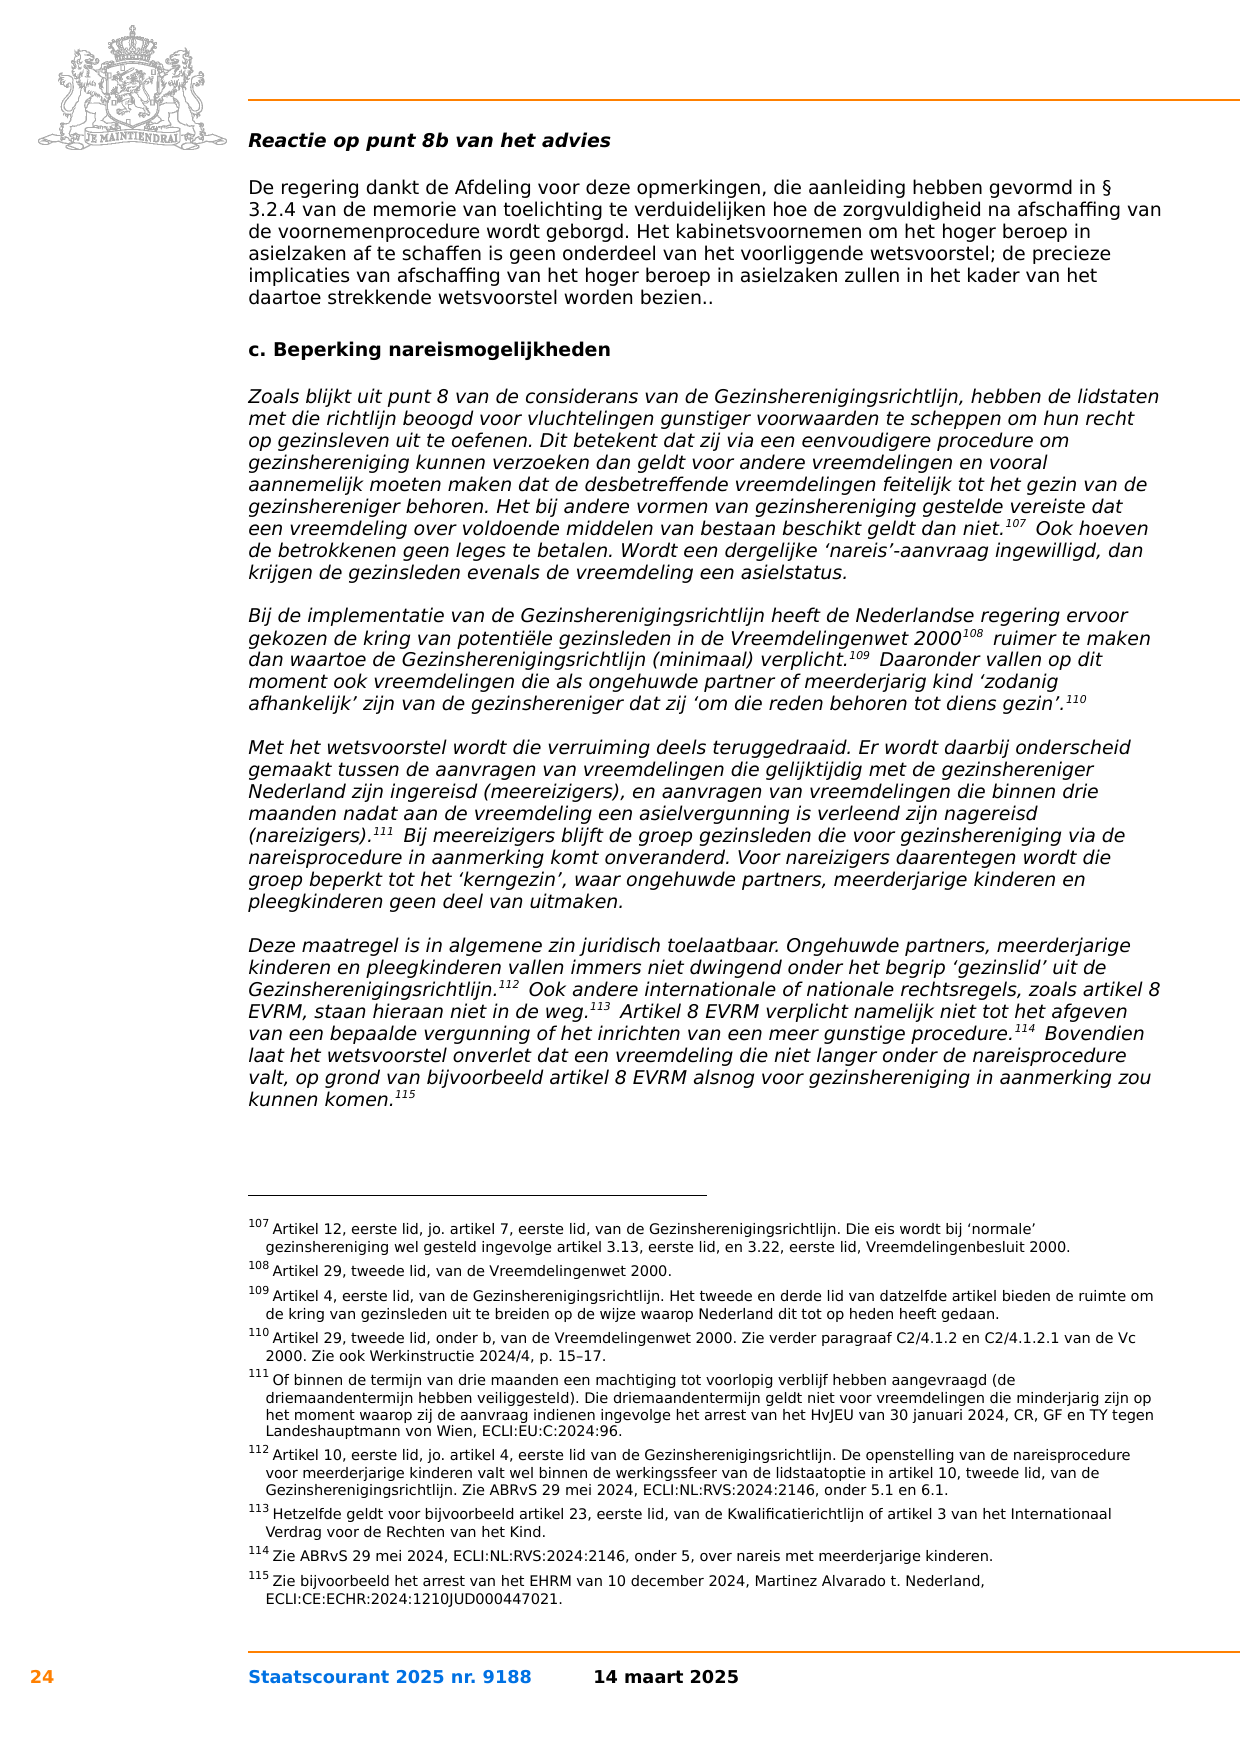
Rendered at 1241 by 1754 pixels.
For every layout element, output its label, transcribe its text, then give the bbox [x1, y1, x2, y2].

text Artikel 29, tweede lid, van de Vreemdelingenwet 2000. [248, 1259, 1163, 1281]
subtitle c. Beperking nareismogelijkheden [248, 339, 1163, 361]
text Deze maatregel is in algemene zin juridisch toelaatbaar. Ongehuwde partners, meerderjarige kinderen en pleegkinderen vallen immers niet dwingend onder het begrip ‘gezinslid’ uit de Gezinsherenigingsrichtlijn. Ook andere internationale of nationale rechtsregels, zoals artikel 8 EVRM, staan hieraan niet in de weg. Artikel 8 EVRM verplicht namelijk niet tot het afgeven van een bepaalde vergunning of het inrichten van een meer gunstige procedure. Bovendien laat het wetsvoorstel onverlet dat een vreemdeling die niet langer onder de nareisprocedure valt, op grond van bijvoorbeeld artikel 8 EVRM alsnog voor gezinshereniging in aanmerking zou kunnen komen. [248, 935, 1163, 1111]
text Artikel 12, eerste lid, jo. artikel 7, eerste lid, van de Gezinsherenigingsrichtlijn. Die eis wordt bij ‘normale’ gezinshereniging wel gesteld ingevolge artikel 3.13, eerste lid, en 3.22, eerste lid, Vreemdelingenbesluit 2000. [248, 1217, 1163, 1256]
text Bij de implementatie van de Gezinsherenigingsrichtlijn heeft de Nederlandse regering ervoor gekozen de kring van potentiële gezinsleden in de Vreemdelingenwet 2000 ruimer te maken dan waartoe de Gezinsherenigingsrichtlijn (minimaal) verplicht. Daaronder vallen op dit moment ook vreemdelingen die als ongehuwde partner of meerderjarig kind ‘zodanig afhankelijk’ zijn van de gezinshereniger dat zij ‘om die reden behoren tot diens gezin’. [248, 605, 1163, 715]
subtitle Reactie op punt 8b van het advies [248, 130, 1163, 152]
text Zie ABRvS 29 mei 2024, ECLI:NL:RVS:2024:2146, onder 5, over nareis met meerderjarige kinderen. [248, 1544, 1163, 1566]
text Artikel 10, eerste lid, jo. artikel 4, eerste lid van de Gezinsherenigingsrichtlijn. De openstelling van de nareisprocedure voor meerderjarige kinderen valt wel binnen de werkingssfeer van de lidstaatoptie in artikel 10, tweede lid, van de Gezinsherenigingsrichtlijn. Zie ABRvS 29 mei 2024, ECLI:NL:RVS:2024:2146, onder 5.1 en 6.1. [248, 1443, 1163, 1499]
text Met het wetsvoorstel wordt die verruiming deels teruggedraaid. Er wordt daarbij onderscheid gemaakt tussen de aanvragen van vreemdelingen die gelijktijdig met de gezinshereniger Nederland zijn ingereisd (meereizigers), en aanvragen van vreemdelingen die binnen drie maanden nadat aan de vreemdeling een asielvergunning is verleend zijn nagereisd (nareizigers). Bij meereizigers blijft de groep gezinsleden die voor gezinshereniging via de nareisprocedure in aanmerking komt onveranderd. Voor nareizigers daarentegen wordt die groep beperkt tot het ‘kerngezin’, waar ongehuwde partners, meerderjarige kinderen en pleegkinderen geen deel van uitmaken. [248, 737, 1163, 913]
text De regering dankt de Afdeling voor deze opmerkingen, die aanleiding hebben gevormd in § 3.2.4 van de memorie van toelichting te verduidelijken hoe de zorgvuldigheid na afschaffing van de voornemenprocedure wordt geborgd. Het kabinetsvoornemen om het hoger beroep in asielzaken af te schaffen is geen onderdeel van het voorliggende wetsvoorstel; de precieze implicaties van afschaffing van het hoger beroep in asielzaken zullen in het kader van het daartoe strekkende wetsvoorstel worden bezien.. [248, 177, 1163, 309]
text Of binnen de termijn van drie maanden een machtiging tot voorlopig verblijf hebben aangevraagd (de driemaandentermijn hebben veiliggesteld). Die driemaandentermijn geldt niet voor vreemdelingen die minderjarig zijn op het moment waarop zij de aanvraag indienen ingevolge het arrest van het HvJEU van 30 januari 2024, CR, GF en TY tegen Landeshauptmann von Wien, ECLI:EU:C:2024:96. [248, 1368, 1163, 1440]
picture [38, 25, 227, 150]
text Zoals blijkt uit punt 8 van de considerans van de Gezinsherenigingsrichtlijn, hebben de lidstaten met die richtlijn beoogd voor vluchtelingen gunstiger voorwaarden te scheppen om hun recht op gezinsleven uit te oefenen. Dit betekent dat zij via een eenvoudigere procedure om gezinshereniging kunnen verzoeken dan geldt voor andere vreemdelingen en vooral aannemelijk moeten maken dat de desbetreffende vreemdelingen feitelijk tot het gezin van de gezinshereniger behoren. Het bij andere vormen van gezinshereniging gestelde vereiste dat een vreemdeling over voldoende middelen van bestaan beschikt geldt dan niet. Ook hoeven de betrokkenen geen leges te betalen. Wordt een dergelijke ‘nareis’-aanvraag ingewilligd, dan krijgen de gezinsleden evenals de vreemdeling een asielstatus. [248, 386, 1163, 583]
text Artikel 29, tweede lid, onder b, van de Vreemdelingenwet 2000. Zie verder paragraaf C2/4.1.2 en C2/4.1.2.1 van de Vc 2000. Zie ook Werkinstructie 2024/4, p. 15–17. [248, 1326, 1163, 1365]
text Hetzelfde geldt voor bijvoorbeeld artikel 23, eerste lid, van de Kwalificatierichtlijn of artikel 3 van het Internationaal Verdrag voor de Rechten van het Kind. [248, 1502, 1163, 1541]
text Artikel 4, eerste lid, van de Gezinsherenigingsrichtlijn. Het tweede en derde lid van datzelfde artikel bieden de ruimte om de kring van gezinsleden uit te breiden op de wijze waarop Nederland dit tot op heden heeft gedaan. [248, 1284, 1163, 1323]
text Zie bijvoorbeeld het arrest van het EHRM van 10 december 2024, Martinez Alvarado t. Nederland, ECLI:CE:ECHR:2024:1210JUD000447021. [248, 1569, 1163, 1608]
